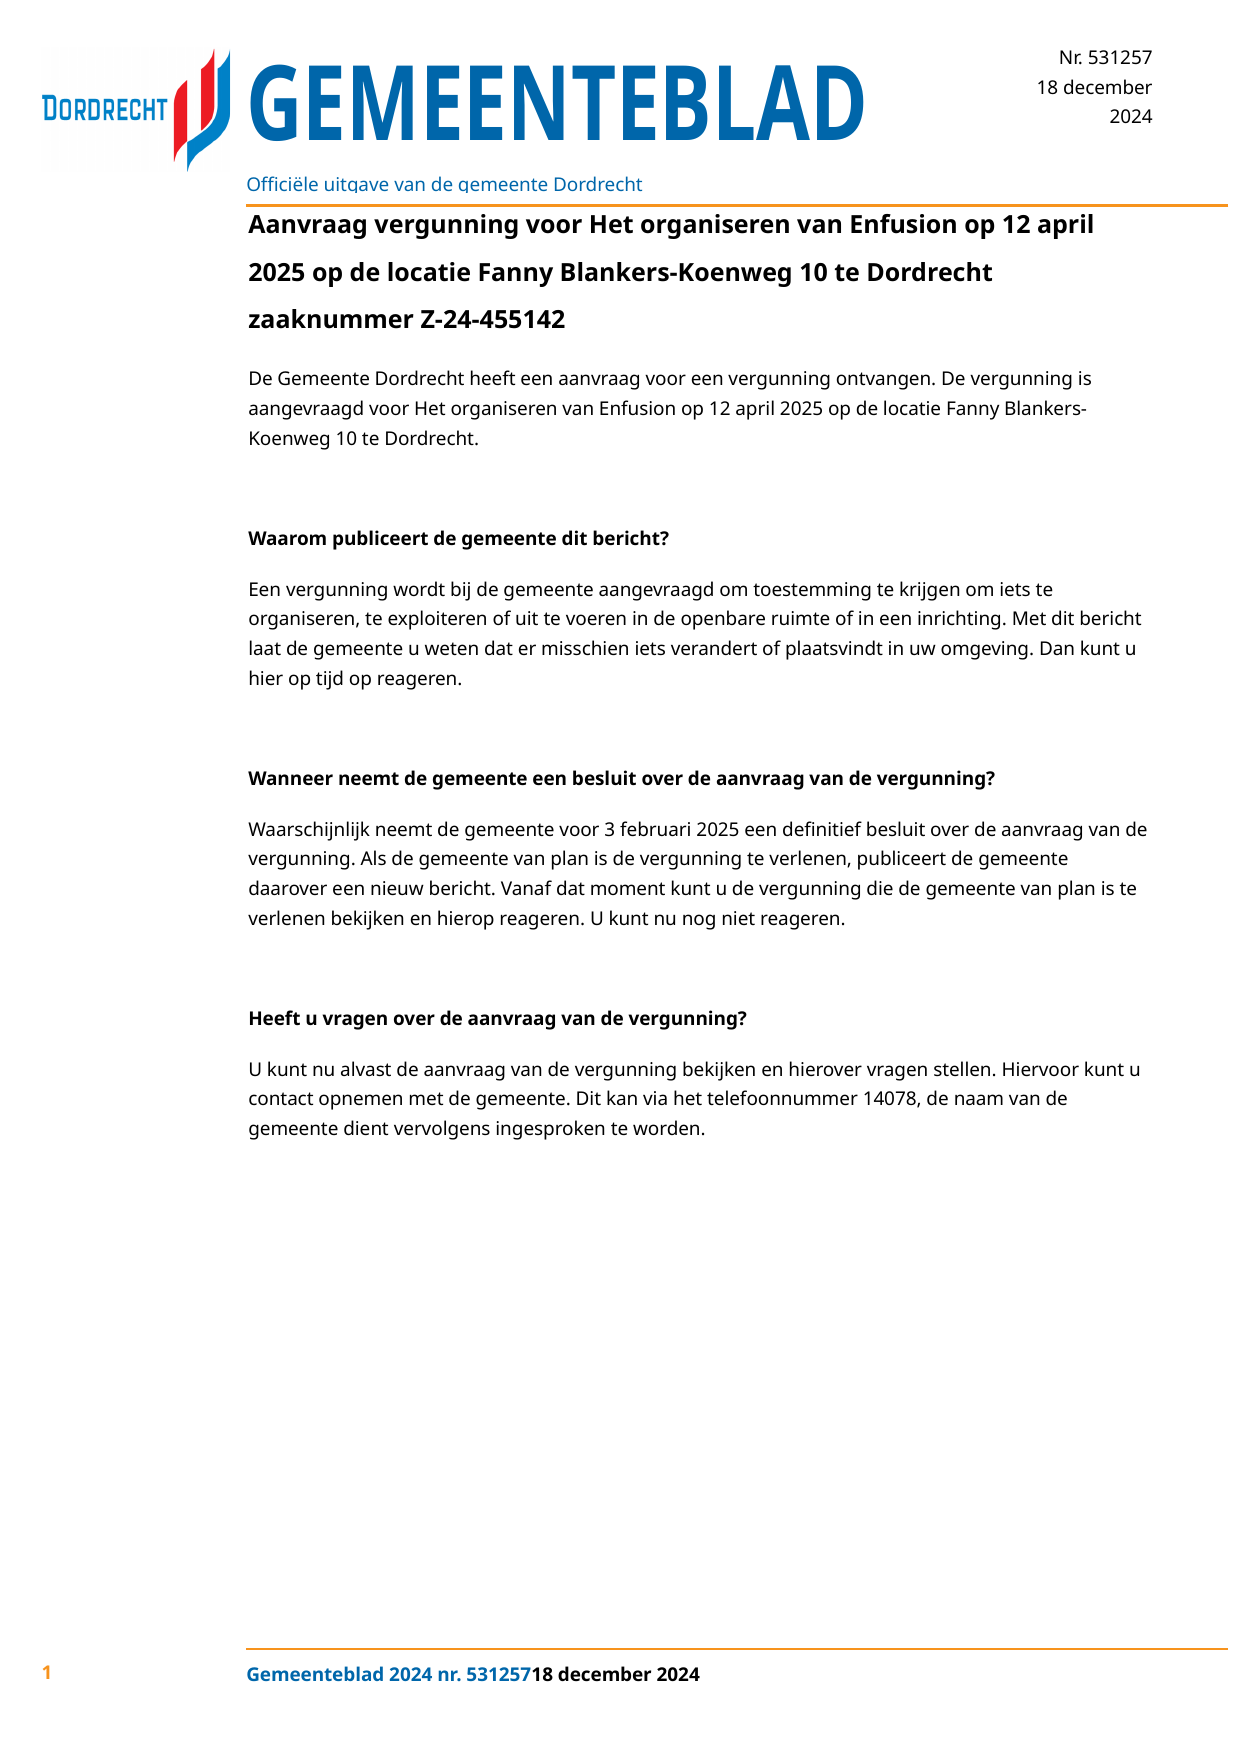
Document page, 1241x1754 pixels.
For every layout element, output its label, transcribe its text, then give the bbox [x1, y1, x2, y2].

text Een vergunning wordt bij de gemeente aangevraagd om toestemming te krijgen om iets te organiseren, te exploiteren of uit te voeren in de openbare ruimte of in een inrichting. Met dit bericht laat de gemeente u weten dat er misschien iets verandert of plaatsvindt in uw omgeving. Dan kunt u hier op tijd op reageren. [248, 576, 1152, 690]
picture [41, 47, 231, 172]
text Waarschijnlijk neemt de gemeente voor 3 februari 2025 een definitief besluit over de aanvraag van de vergunning. Als de gemeente van plan is de vergunning te verlenen, publiceert de gemeente daarover een nieuw bericht. Vanaf dat moment kunt u de vergunning die de gemeente van plan is te verlenen bekijken en hierop reageren. U kunt nu nog niet reageren. [248, 816, 1152, 930]
text Waarom publiceert de gemeente dit bericht? [248, 526, 1152, 551]
text U kunt nu alvast de aanvraag van de vergunning bekijken en hierover vragen stellen. Hiervoor kunt u contact opnemen met de gemeente. Dit kan via het telefoonnummer 14078, de naam van de gemeente dient vervolgens ingesproken te worden. [248, 1056, 1152, 1141]
text Heeft u vragen over de aanvraag van de vergunning? [248, 1006, 1152, 1031]
text De Gemeente Dordrecht heeft een aanvraag voor een vergunning ontvangen. De vergunning is aangevraagd voor Het organiseren van Enfusion op 12 april 2025 op de locatie Fanny Blankers-Koenweg 10 te Dordrecht. [248, 366, 1152, 450]
text Wanneer neemt de gemeente een besluit over de aanvraag van de vergunning? [248, 766, 1152, 791]
text Aanvraag vergunning voor Het organiseren van Enfusion op 12 april 2025 op de locatie Fanny Blankers-Koenweg 10 te Dordrecht zaaknummer Z-24-455142 [248, 207, 1152, 336]
